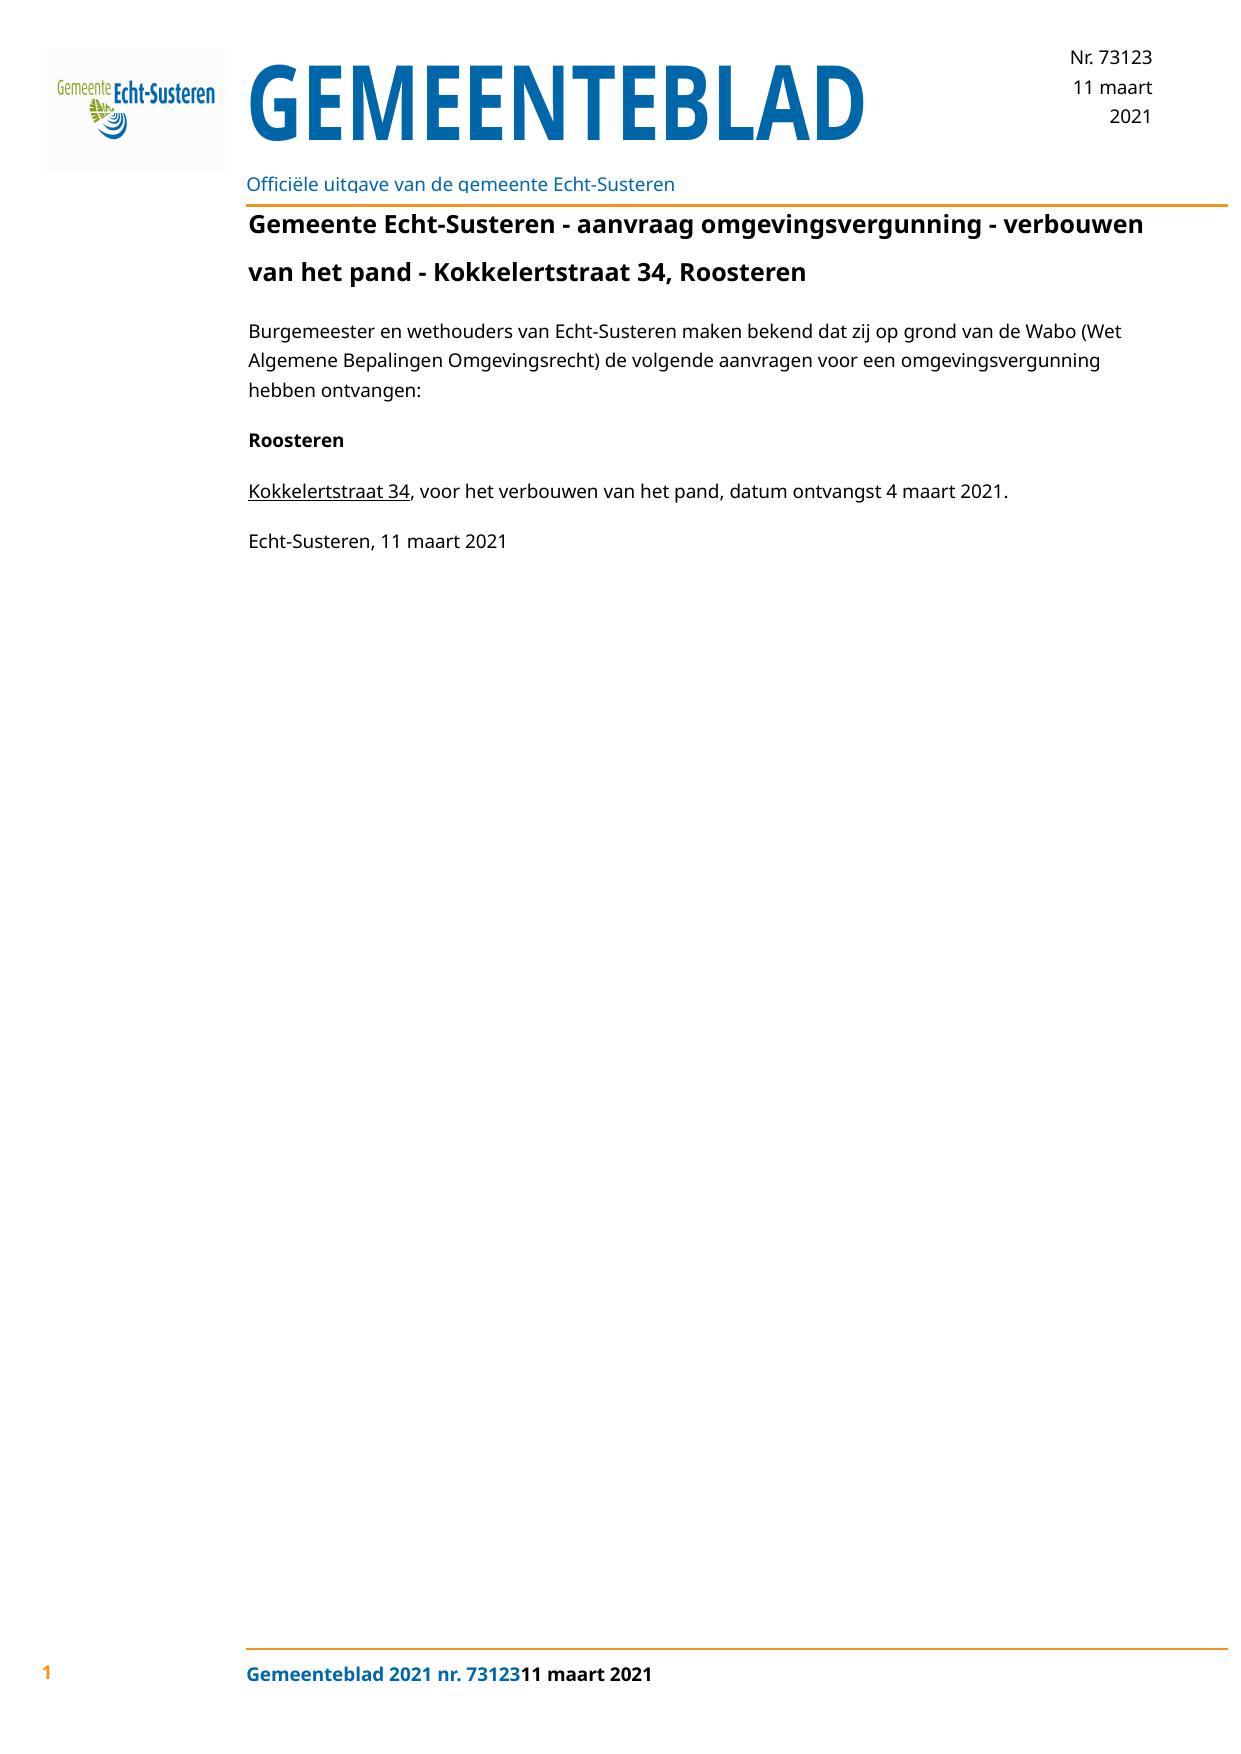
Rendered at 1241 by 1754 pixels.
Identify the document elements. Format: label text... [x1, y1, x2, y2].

picture [41, 47, 231, 172]
text Burgemeester en wethouders van Echt-Susteren maken bekend dat zij op grond van de Wabo (Wet Algemene Bepalingen Omgevingsrecht) de volgende aanvragen voor een omgevingsvergunning hebben ontvangen: [248, 318, 1152, 403]
text Echt-Susteren, 11 maart 2021 [248, 528, 1152, 554]
text Roosteren [248, 427, 1152, 453]
text Kokkelertstraat 34, voor het verbouwen van het pand, datum ontvangst 4 maart 2021. [248, 478, 1152, 504]
text Gemeente Echt-Susteren - aanvraag omgevingsvergunning - verbouwen van het pand - Kokkelertstraat 34, Roosteren [248, 207, 1152, 288]
